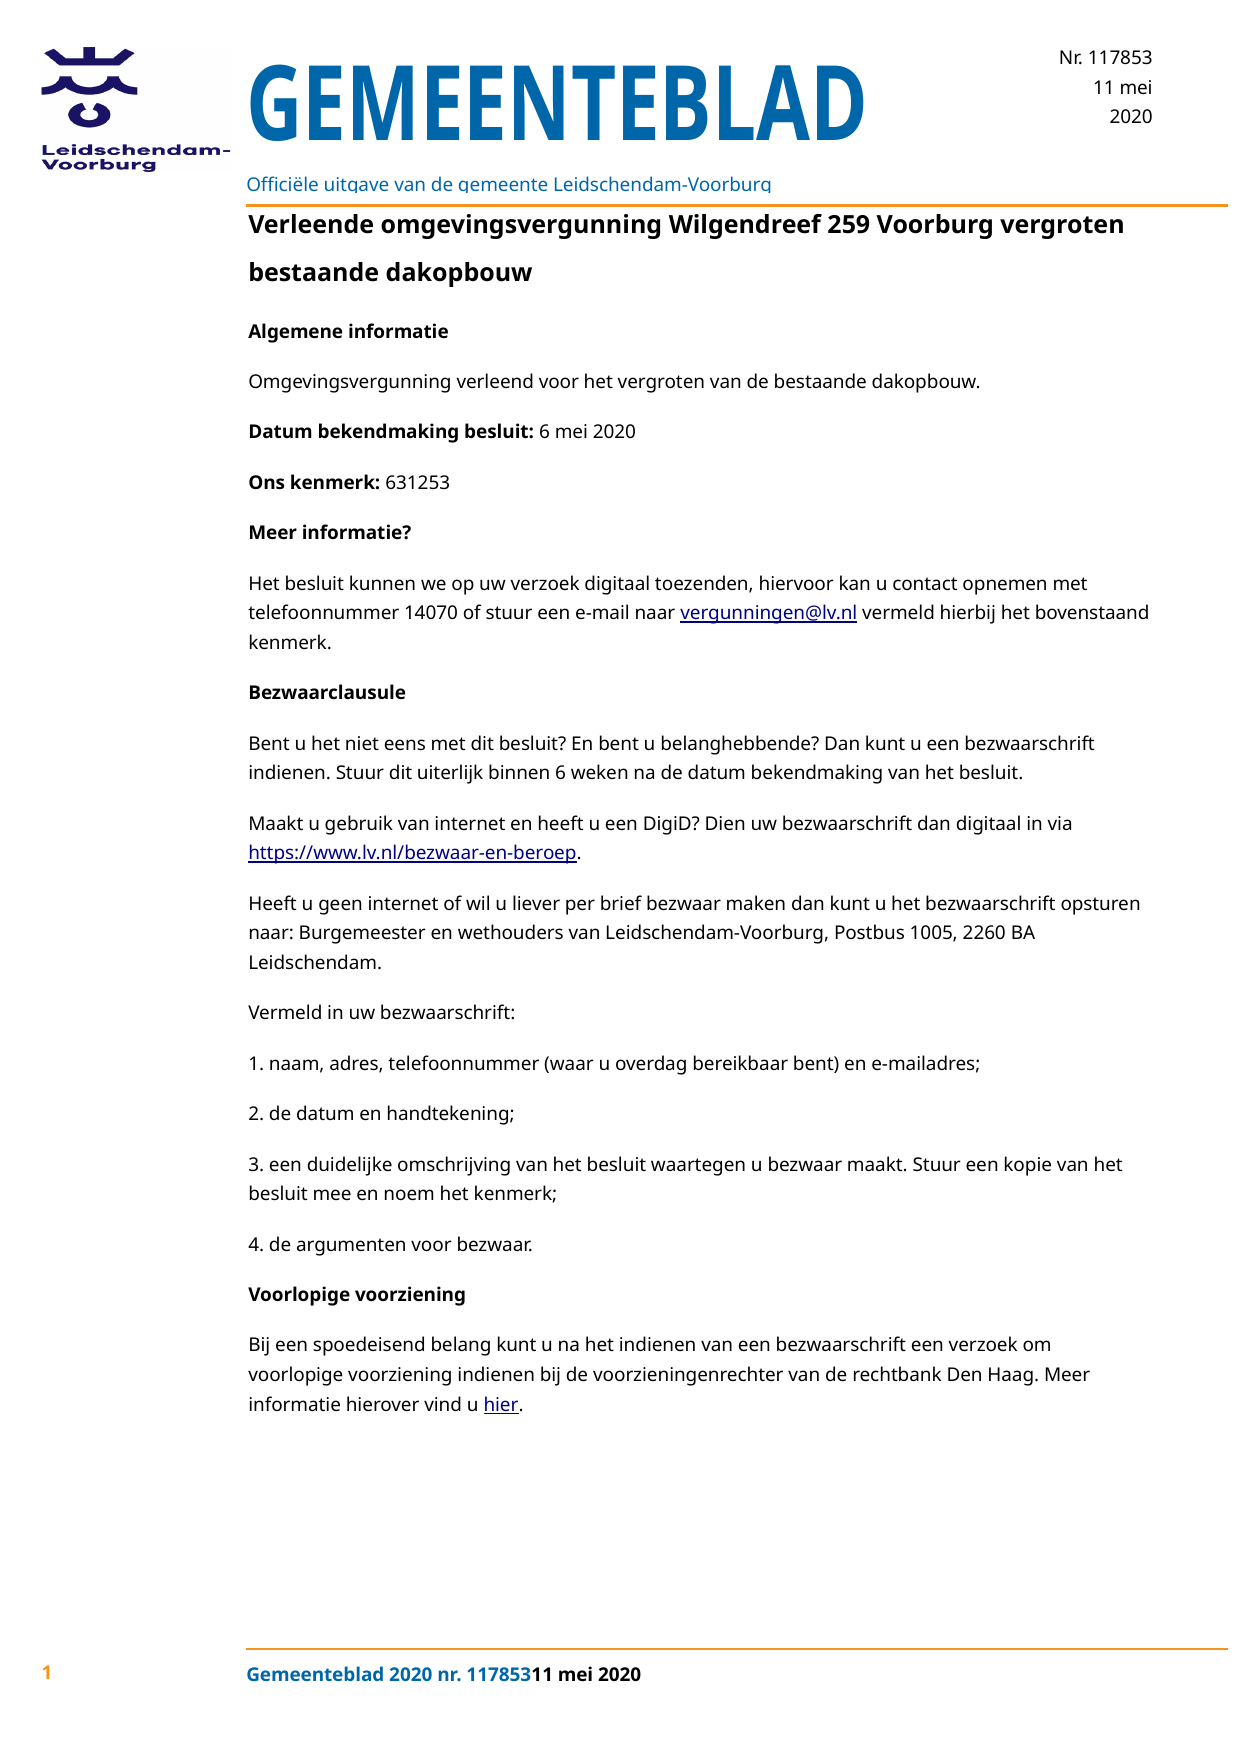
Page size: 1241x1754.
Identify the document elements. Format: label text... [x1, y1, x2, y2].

text 3. een duidelijke omschrijving van het besluit waartegen u bezwaar maakt. Stuur een kopie van het besluit mee en noem het kenmerk; [248, 1151, 1152, 1206]
text 4. de argumenten voor bezwaar. [248, 1231, 1152, 1257]
text Het besluit kunnen we op uw verzoek digitaal toezenden, hiervoor kan u contact opnemen met telefoonnummer 14070 of stuur een e-mail naar vergunningen@lv.nl vermeld hierbij het bovenstaand kenmerk. [248, 570, 1152, 655]
text 1. naam, adres, telefoonnummer (waar u overdag bereikbaar bent) en e-mailadres; [248, 1050, 1152, 1076]
text Meer informatie? [248, 519, 1152, 545]
text Bent u het niet eens met dit besluit? En bent u belanghebbende? Dan kunt u een bezwaarschrift indienen. Stuur dit uiterlijk binnen 6 weken na de datum bekendmaking van het besluit. [248, 730, 1152, 785]
text Omgevingsvergunning verleend voor het vergroten van de bestaande dakopbouw. [248, 368, 1152, 394]
text Vermeld in uw bezwaarschrift: [248, 999, 1152, 1025]
text Bij een spoedeisend belang kunt u na het indienen van een bezwaarschrift een verzoek om voorlopige voorziening indienen bij de voorzieningenrechter van de rechtbank Den Haag. Meer informatie hierover vind u hier. [248, 1332, 1152, 1417]
text Algemene informatie [248, 318, 1152, 344]
text Maakt u gebruik van internet en heeft u een DigiD? Dien uw bezwaarschrift dan digitaal in via https://www.lv.nl/bezwaar-en-beroep. [248, 810, 1152, 865]
text 2. de datum en handtekening; [248, 1100, 1152, 1126]
text Verleende omgevingsvergunning Wilgendreef 259 Voorburg vergroten bestaande dakopbouw [248, 207, 1152, 288]
picture [41, 47, 231, 172]
text Voorlopige voorziening [248, 1281, 1152, 1307]
text Datum bekendmaking besluit: 6 mei 2020 [248, 419, 1152, 444]
text Heeft u geen internet of wil u liever per brief bezwaar maken dan kunt u het bezwaarschrift opsturen naar: Burgemeester en wethouders van Leidschendam-Voorburg, Postbus 1005, 2260 BA Leidschendam. [248, 890, 1152, 975]
text Ons kenmerk: 631253 [248, 469, 1152, 495]
text Bezwaarclausule [248, 679, 1152, 705]
